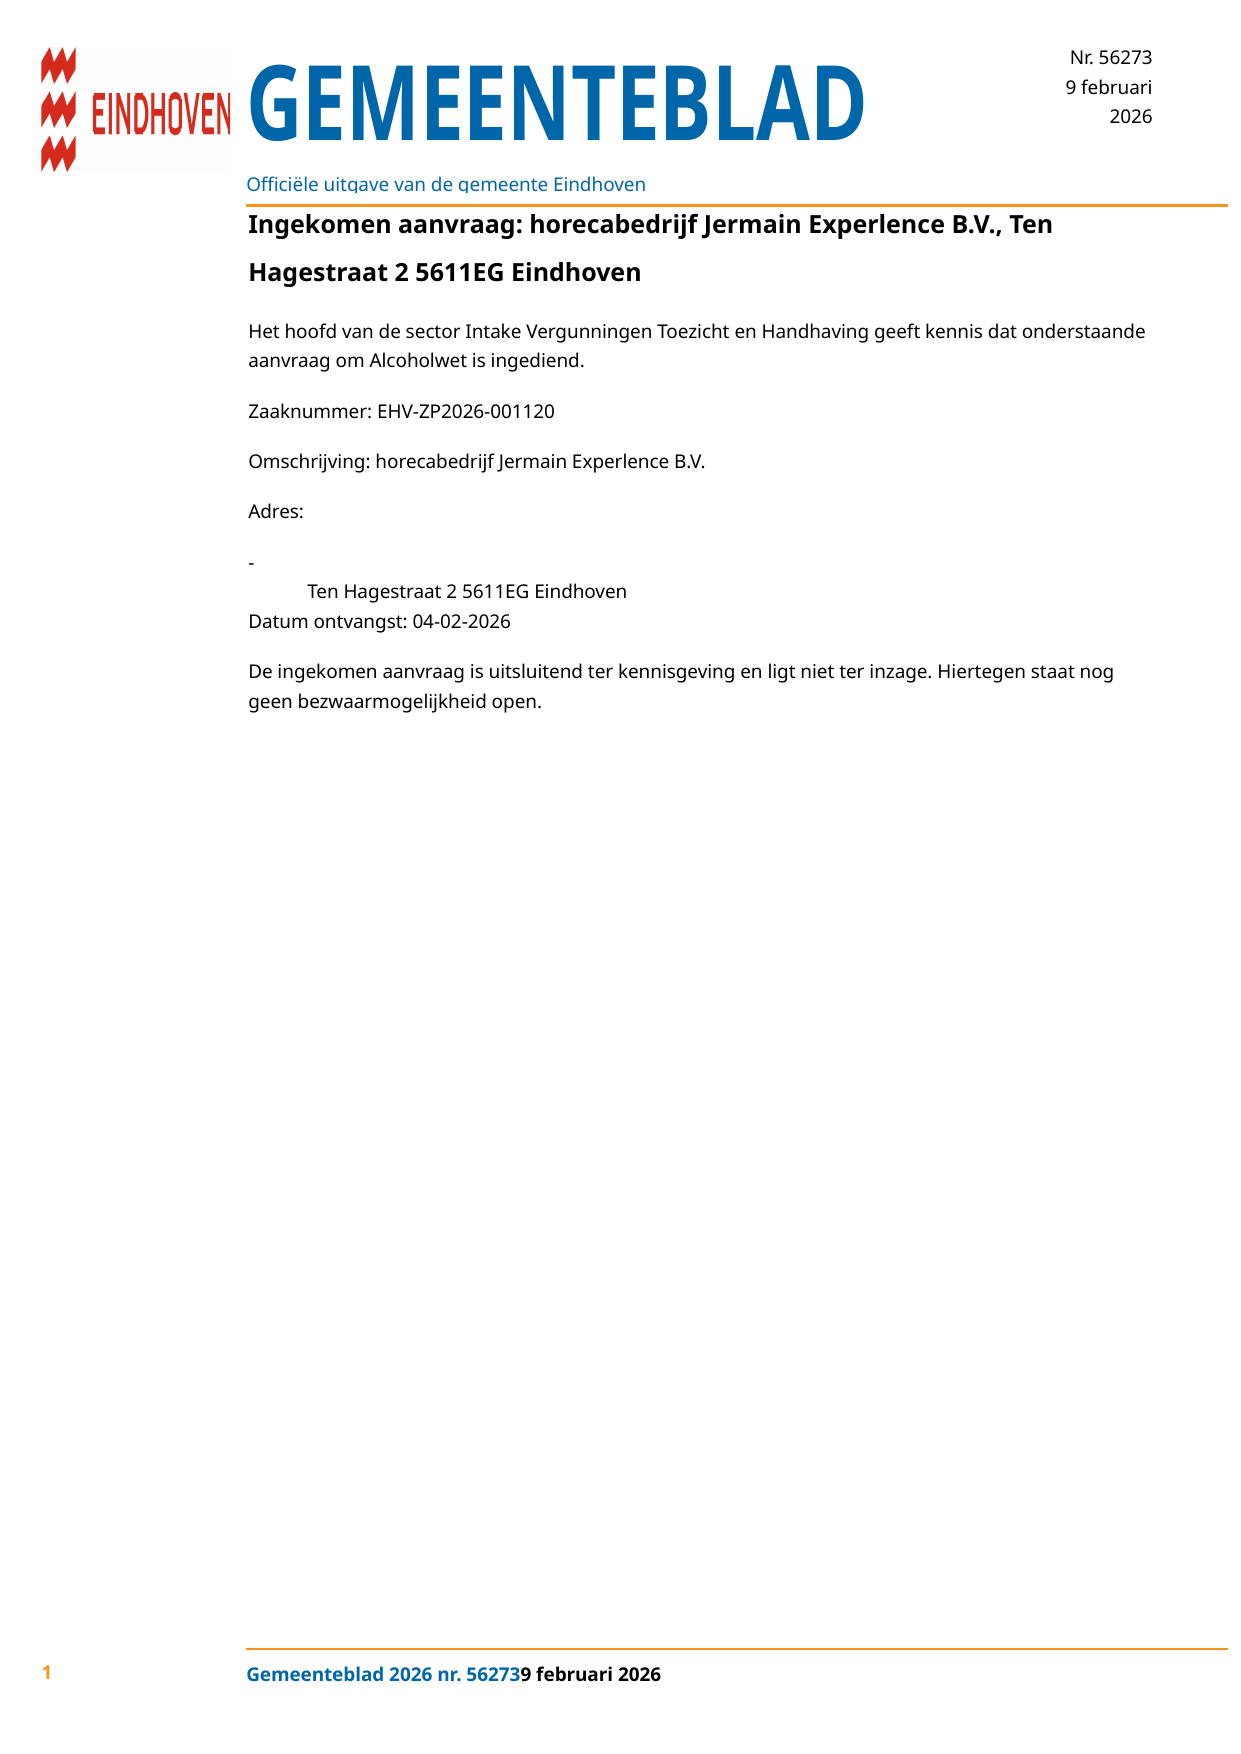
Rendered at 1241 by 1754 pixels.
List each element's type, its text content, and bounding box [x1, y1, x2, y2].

text Het hoofd van de sector Intake Vergunningen Toezicht en Handhaving geeft kennis dat onderstaande aanvraag om Alcoholwet is ingediend. [248, 318, 1152, 373]
picture [41, 47, 231, 172]
text Zaaknummer: EHV-ZP2026-001120 [248, 398, 1152, 424]
text Adres: [248, 499, 1152, 524]
text Ingekomen aanvraag: horecabedrijf Jermain Experlence B.V., Ten Hagestraat 2 5611EG Eindhoven [248, 207, 1152, 288]
text Omschrijving: horecabedrijf Jermain Experlence B.V. [248, 448, 1152, 474]
text Datum ontvangst: 04-02-2026 [248, 608, 1152, 634]
list Ten Hagestraat 2 5611EG Eindhoven [248, 579, 1152, 604]
text De ingekomen aanvraag is uitsluitend ter kennisgeving en ligt niet ter inzage. Hiertegen staat nog geen bezwaarmogelijkheid open. [248, 659, 1152, 714]
